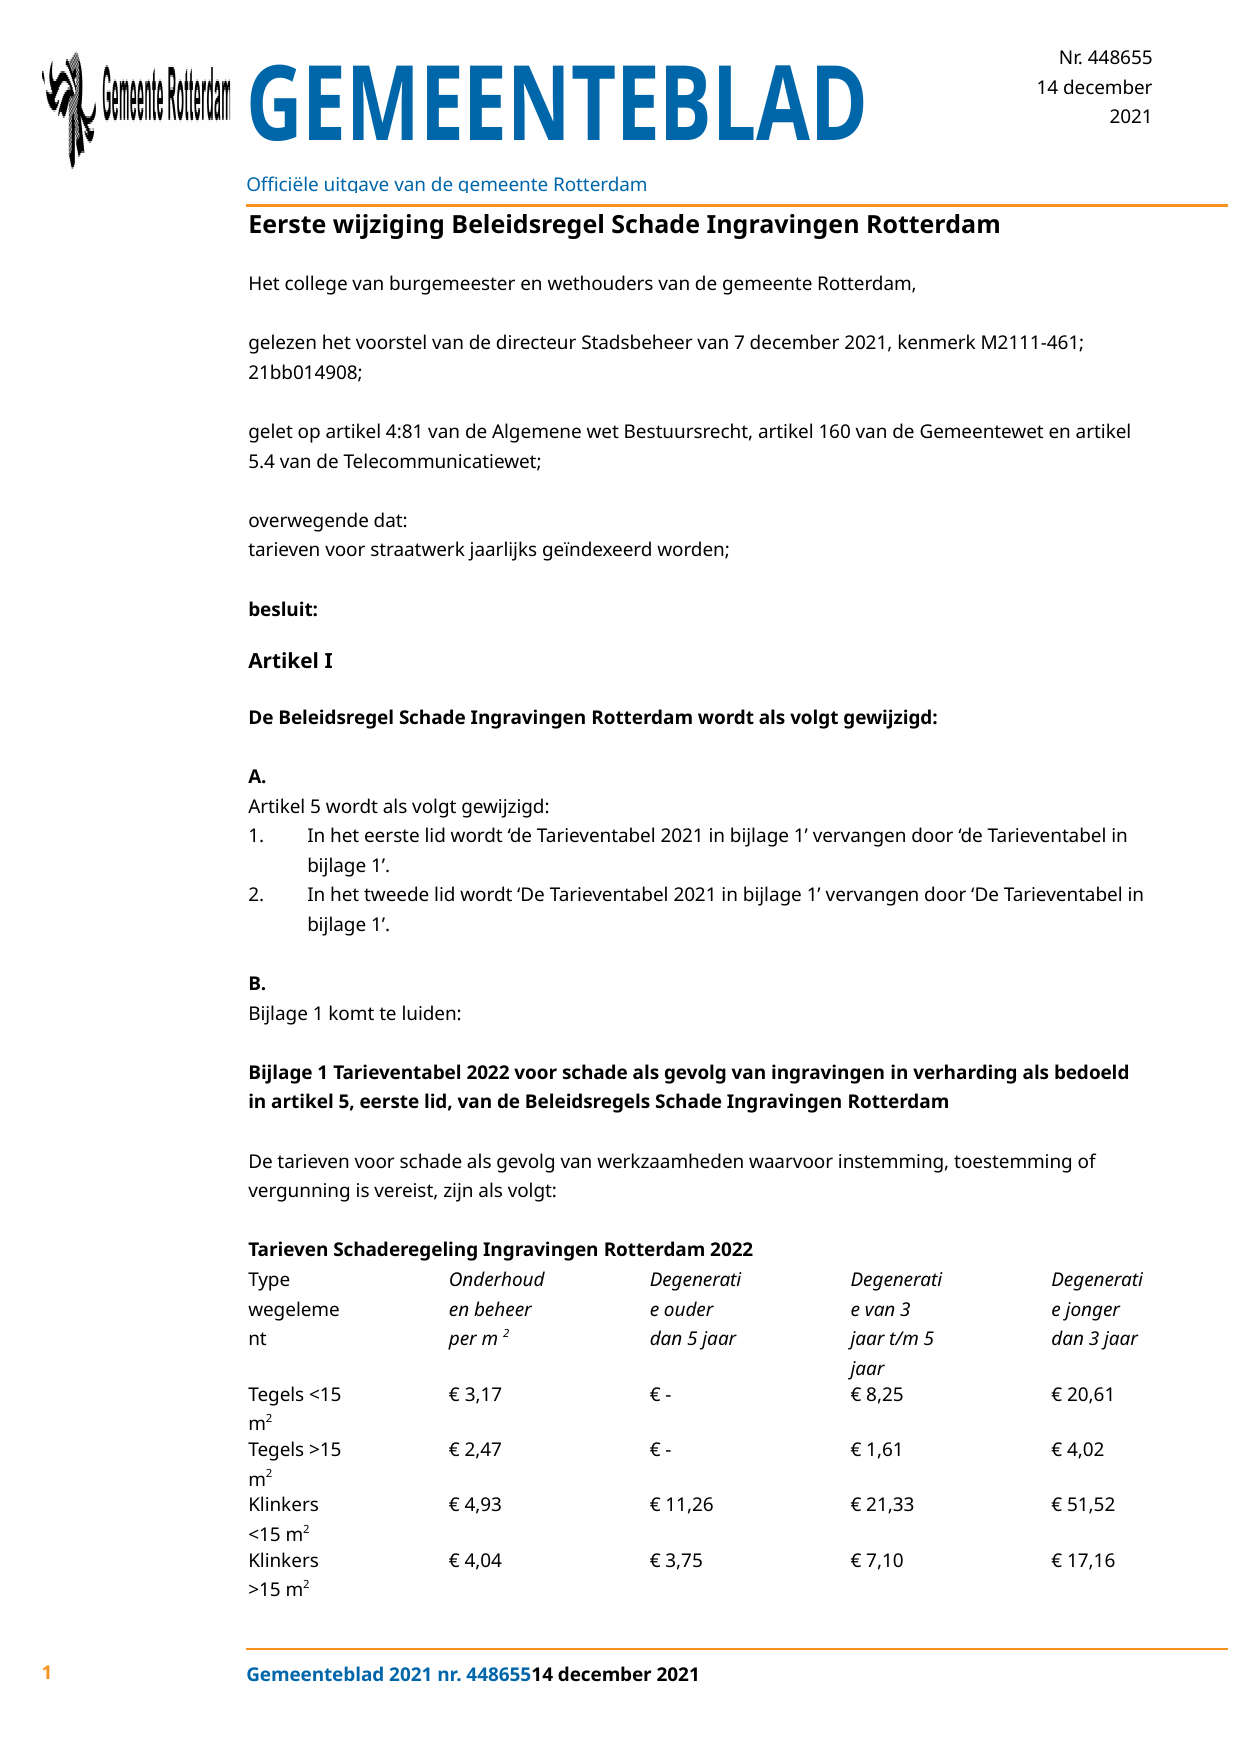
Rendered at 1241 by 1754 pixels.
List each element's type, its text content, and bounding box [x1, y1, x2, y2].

table_cell [951, 1381, 1051, 1436]
text Het college van burgemeester en wethouders van de gemeente Rotterdam, [248, 270, 1152, 296]
table_cell [750, 1491, 850, 1547]
table_cell [348, 1491, 449, 1547]
table_cell € 4,04 [449, 1547, 549, 1602]
table_header [549, 1266, 649, 1381]
text tarieven voor straatwerk jaarlijks geïndexeerd worden; [248, 537, 1152, 562]
table_cell [549, 1381, 649, 1436]
text Tarieven Schaderegeling Ingravingen Rotterdam 2022 [248, 1237, 1152, 1262]
table_cell Tegels <15 m2 [248, 1381, 348, 1436]
list In het eerste lid wordt ‘de Tarieventabel 2021 in bijlage 1’ vervangen door ‘de Tarieventabel in bijlage 1’. [248, 822, 1152, 878]
table_cell [750, 1436, 850, 1491]
table_cell [549, 1491, 649, 1547]
table_cell € 4,02 [1051, 1436, 1152, 1491]
table_header [348, 1266, 449, 1381]
table_cell [348, 1436, 449, 1491]
text Bijlage 1 komt te luiden: [248, 1000, 1152, 1026]
list In het tweede lid wordt ‘De Tarieventabel 2021 in bijlage 1’ vervangen door ‘De Tarieventabel in bijlage 1’. [248, 882, 1152, 937]
table_header [951, 1266, 1051, 1381]
table_cell € 4,93 [449, 1491, 549, 1547]
table_cell [951, 1436, 1051, 1491]
table_cell € 11,26 [650, 1491, 750, 1547]
table_cell [750, 1381, 850, 1436]
table_cell [750, 1547, 850, 1602]
text De Beleidsregel Schade Ingravingen Rotterdam wordt als volgt gewijzigd: [248, 704, 1152, 730]
table_cell € 20,61 [1051, 1381, 1152, 1436]
table_header Degeneratie van 3 jaar t/m 5 jaar [850, 1266, 951, 1381]
table_cell € 1,61 [850, 1436, 951, 1491]
text A. [248, 763, 1152, 789]
table_cell € 7,10 [850, 1547, 951, 1602]
table_cell € - [650, 1381, 750, 1436]
table_cell Tegels >15 m2 [248, 1436, 348, 1491]
text Eerste wijziging Beleidsregel Schade Ingravingen Rotterdam [248, 207, 1152, 241]
table_cell [549, 1436, 649, 1491]
table_cell € 17,16 [1051, 1547, 1152, 1602]
text gelet op artikel 4:81 van de Algemene wet Bestuursrecht, artikel 160 van de Gemeentewet en artikel 5.4 van de Telecommunicatiewet; [248, 418, 1152, 473]
table_cell [951, 1491, 1051, 1547]
table_cell € - [650, 1436, 750, 1491]
table_header Degeneratie ouder dan 5 jaar [650, 1266, 750, 1381]
table_cell Klinkers >15 m2 [248, 1547, 348, 1602]
table_cell € 51,52 [1051, 1491, 1152, 1547]
table_cell [549, 1547, 649, 1602]
text De tarieven voor schade als gevolg van werkzaamheden waarvoor instemming, toestemming of vergunning is vereist, zijn als volgt: [248, 1148, 1152, 1203]
table_header [750, 1266, 850, 1381]
picture [41, 47, 231, 172]
text besluit: [248, 596, 1152, 621]
table_cell € 3,75 [650, 1547, 750, 1602]
text Bijlage 1 Tarieventabel 2022 voor schade als gevolg van ingravingen in verharding als bedoeld in artikel 5, eerste lid, van de Beleidsregels Schade Ingravingen Rotterdam [248, 1059, 1152, 1114]
table_cell [951, 1547, 1051, 1602]
table_cell [348, 1547, 449, 1602]
text overwegende dat: [248, 507, 1152, 533]
text gelezen het voorstel van de directeur Stadsbeheer van 7 december 2021, kenmerk M2111-461; 21bb014908; [248, 329, 1152, 385]
table_cell Klinkers <15 m2 [248, 1491, 348, 1547]
table_cell € 3,17 [449, 1381, 549, 1436]
text Artikel I [248, 646, 1152, 674]
table_header Degeneratie jonger dan 3 jaar [1051, 1266, 1152, 1381]
table_cell [348, 1381, 449, 1436]
text B. [248, 970, 1152, 996]
table_cell € 21,33 [850, 1491, 951, 1547]
table_header Onderhoud en beheer per m 2 [449, 1266, 549, 1381]
table_header Type wegelement [248, 1266, 348, 1381]
table_cell € 2,47 [449, 1436, 549, 1491]
table_cell € 8,25 [850, 1381, 951, 1436]
text Artikel 5 wordt als volgt gewijzigd: [248, 793, 1152, 819]
